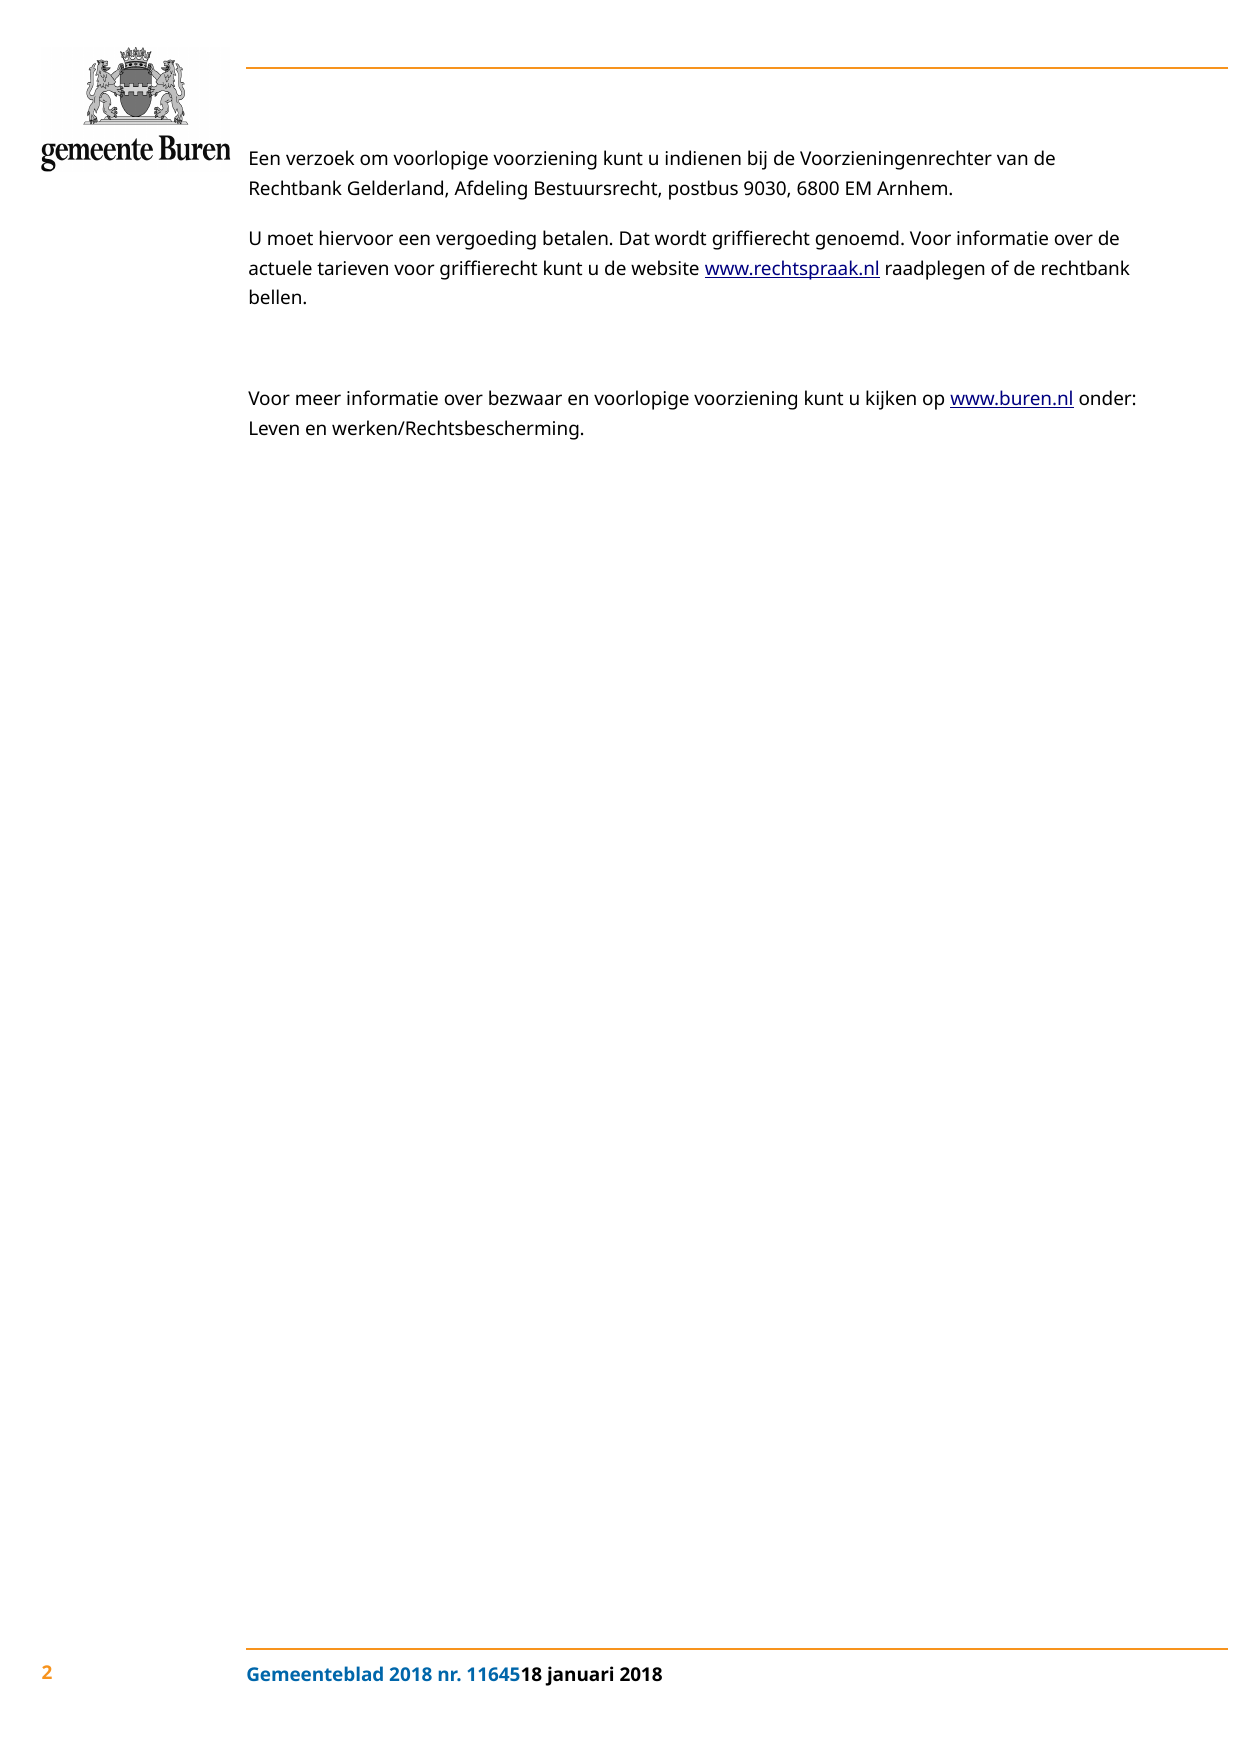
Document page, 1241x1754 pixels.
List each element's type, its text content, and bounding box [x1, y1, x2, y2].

picture [41, 47, 231, 172]
text Een verzoek om voorlopige voorziening kunt u indienen bij de Voorzieningenrechter van de Rechtbank Gelderland, Afdeling Bestuursrecht, postbus 9030, 6800 EM Arnhem. [248, 145, 1152, 201]
text Voor meer informatie over bezwaar en voorlopige voorziening kunt u kijken op www.buren.nl onder: Leven en werken/Rechtsbescherming. [248, 385, 1152, 441]
text U moet hiervoor een vergoeding betalen. Dat wordt griffierecht genoemd. Voor informatie over de actuele tarieven voor griffierecht kunt u de website www.rechtspraak.nl raadplegen of de rechtbank bellen. [248, 225, 1152, 310]
